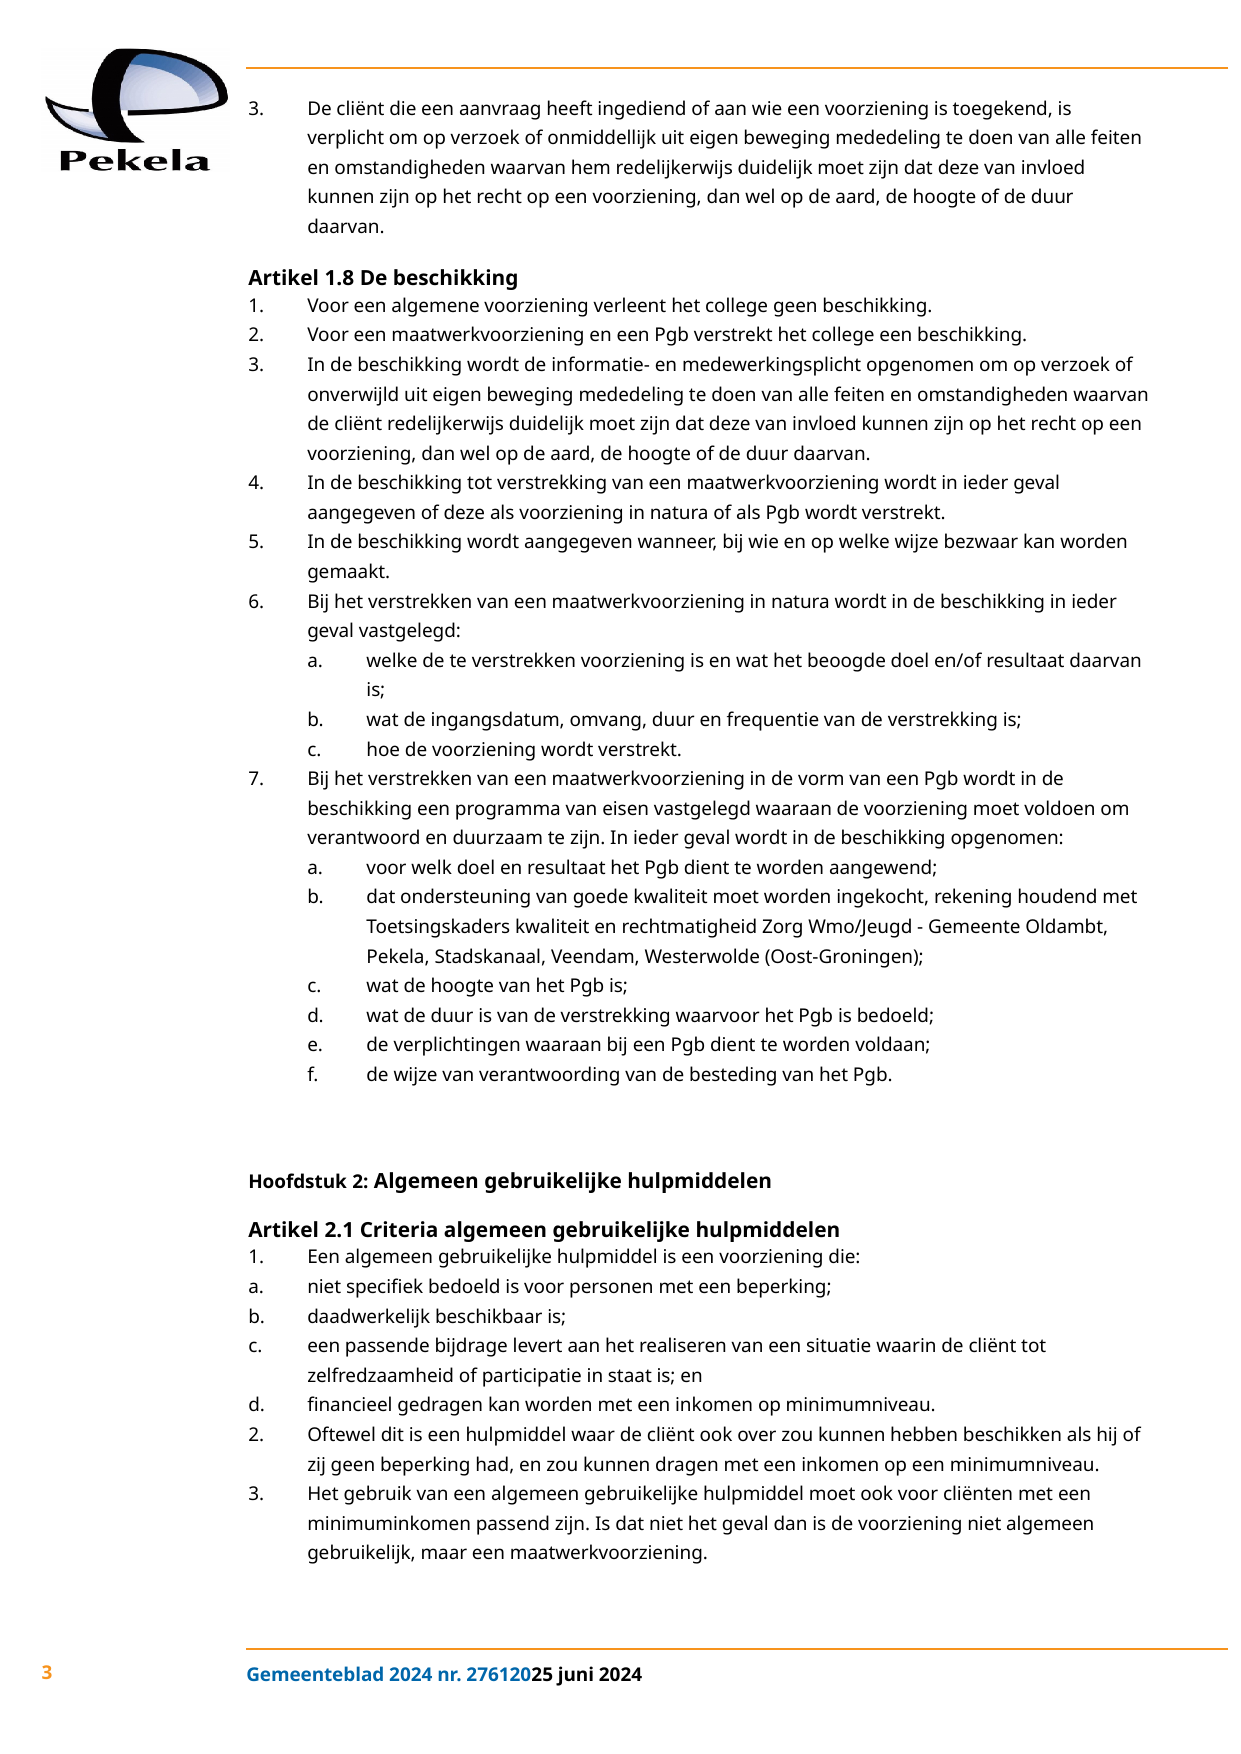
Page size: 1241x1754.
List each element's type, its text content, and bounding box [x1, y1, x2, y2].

list welke de te verstrekken voorziening is en wat het beoogde doel en/of resultaat daarvan is; [307, 647, 1152, 702]
list De cliënt die een aanvraag heeft ingediend of aan wie een voorziening is toegekend, is verplicht om op verzoek of onmiddellijk uit eigen beweging mededeling te doen van alle feiten en omstandigheden waarvan hem redelijkerwijs duidelijk moet zijn dat deze van invloed kunnen zijn op het recht op een voorziening, dan wel op de aard, de hoogte of de duur daarvan. [248, 95, 1152, 239]
list daadwerkelijk beschikbaar is; [248, 1303, 1152, 1328]
list financieel gedragen kan worden met een inkomen op minimumniveau. [248, 1392, 1152, 1417]
list wat de ingangsdatum, omvang, duur en frequentie van de verstrekking is; [307, 706, 1152, 732]
list In de beschikking wordt de informatie- en medewerkingsplicht opgenomen om op verzoek of onverwijld uit eigen beweging mededeling te doen van alle feiten en omstandigheden waarvan de cliënt redelijkerwijs duidelijk moet zijn dat deze van invloed kunnen zijn op het recht op een voorziening, dan wel op de aard, de hoogte of de duur daarvan. [248, 351, 1152, 466]
text Hoofdstuk 2: Algemeen gebruikelijke hulpmiddelen [248, 1166, 1152, 1194]
list niet specifiek bedoeld is voor personen met een beperking; [248, 1273, 1152, 1299]
list wat de hoogte van het Pgb is; [307, 972, 1152, 998]
list Bij het verstrekken van een maatwerkvoorziening in natura wordt in de beschikking in ieder geval vastgelegd: [248, 588, 1152, 643]
list In de beschikking wordt aangegeven wanneer, bij wie en op welke wijze bezwaar kan worden gemaakt. [248, 529, 1152, 584]
list dat ondersteuning van goede kwaliteit moet worden ingekocht, rekening houdend met Toetsingskaders kwaliteit en rechtmatigheid Zorg Wmo/Jeugd - Gemeente Oldambt, Pekela, Stadskanaal, Veendam, Westerwolde (Oost-Groningen); [307, 884, 1152, 968]
list de verplichtingen waaraan bij een Pgb dient te worden voldaan; [307, 1032, 1152, 1057]
picture [41, 47, 231, 172]
list Het gebruik van een algemeen gebruikelijke hulpmiddel moet ook voor cliënten met een minimuminkomen passend zijn. Is dat niet het geval dan is de voorziening niet algemeen gebruikelijk, maar een maatwerkvoorziening. [248, 1480, 1152, 1565]
list Voor een algemene voorziening verleent het college geen beschikking. [248, 292, 1152, 318]
list wat de duur is van de verstrekking waarvoor het Pgb is bedoeld; [307, 1002, 1152, 1028]
list Oftewel dit is een hulpmiddel waar de cliënt ook over zou kunnen hebben beschikken als hij of zij geen beperking had, en zou kunnen dragen met een inkomen op een minimumniveau. [248, 1421, 1152, 1476]
list Voor een maatwerkvoorziening en een Pgb verstrekt het college een beschikking. [248, 322, 1152, 347]
list Een algemeen gebruikelijke hulpmiddel is een voorziening die: [248, 1244, 1152, 1269]
list voor welk doel en resultaat het Pgb dient te worden aangewend; [307, 854, 1152, 880]
list de wijze van verantwoording van de besteding van het Pgb. [307, 1061, 1152, 1087]
list Bij het verstrekken van een maatwerkvoorziening in de vorm van een Pgb wordt in de beschikking een programma van eisen vastgelegd waaraan de voorziening moet voldoen om verantwoord en duurzaam te zijn. In ieder geval wordt in de beschikking opgenomen: [248, 765, 1152, 850]
list hoe de voorziening wordt verstrekt. [307, 736, 1152, 761]
text Artikel 2.1 Criteria algemeen gebruikelijke hulpmiddelen [248, 1215, 1152, 1244]
list In de beschikking tot verstrekking van een maatwerkvoorziening wordt in ieder geval aangegeven of deze als voorziening in natura of als Pgb wordt verstrekt. [248, 469, 1152, 525]
text Artikel 1.8 De beschikking [248, 263, 1152, 292]
list een passende bijdrage levert aan het realiseren van een situatie waarin de cliënt tot zelfredzaamheid of participatie in staat is; en [248, 1332, 1152, 1388]
